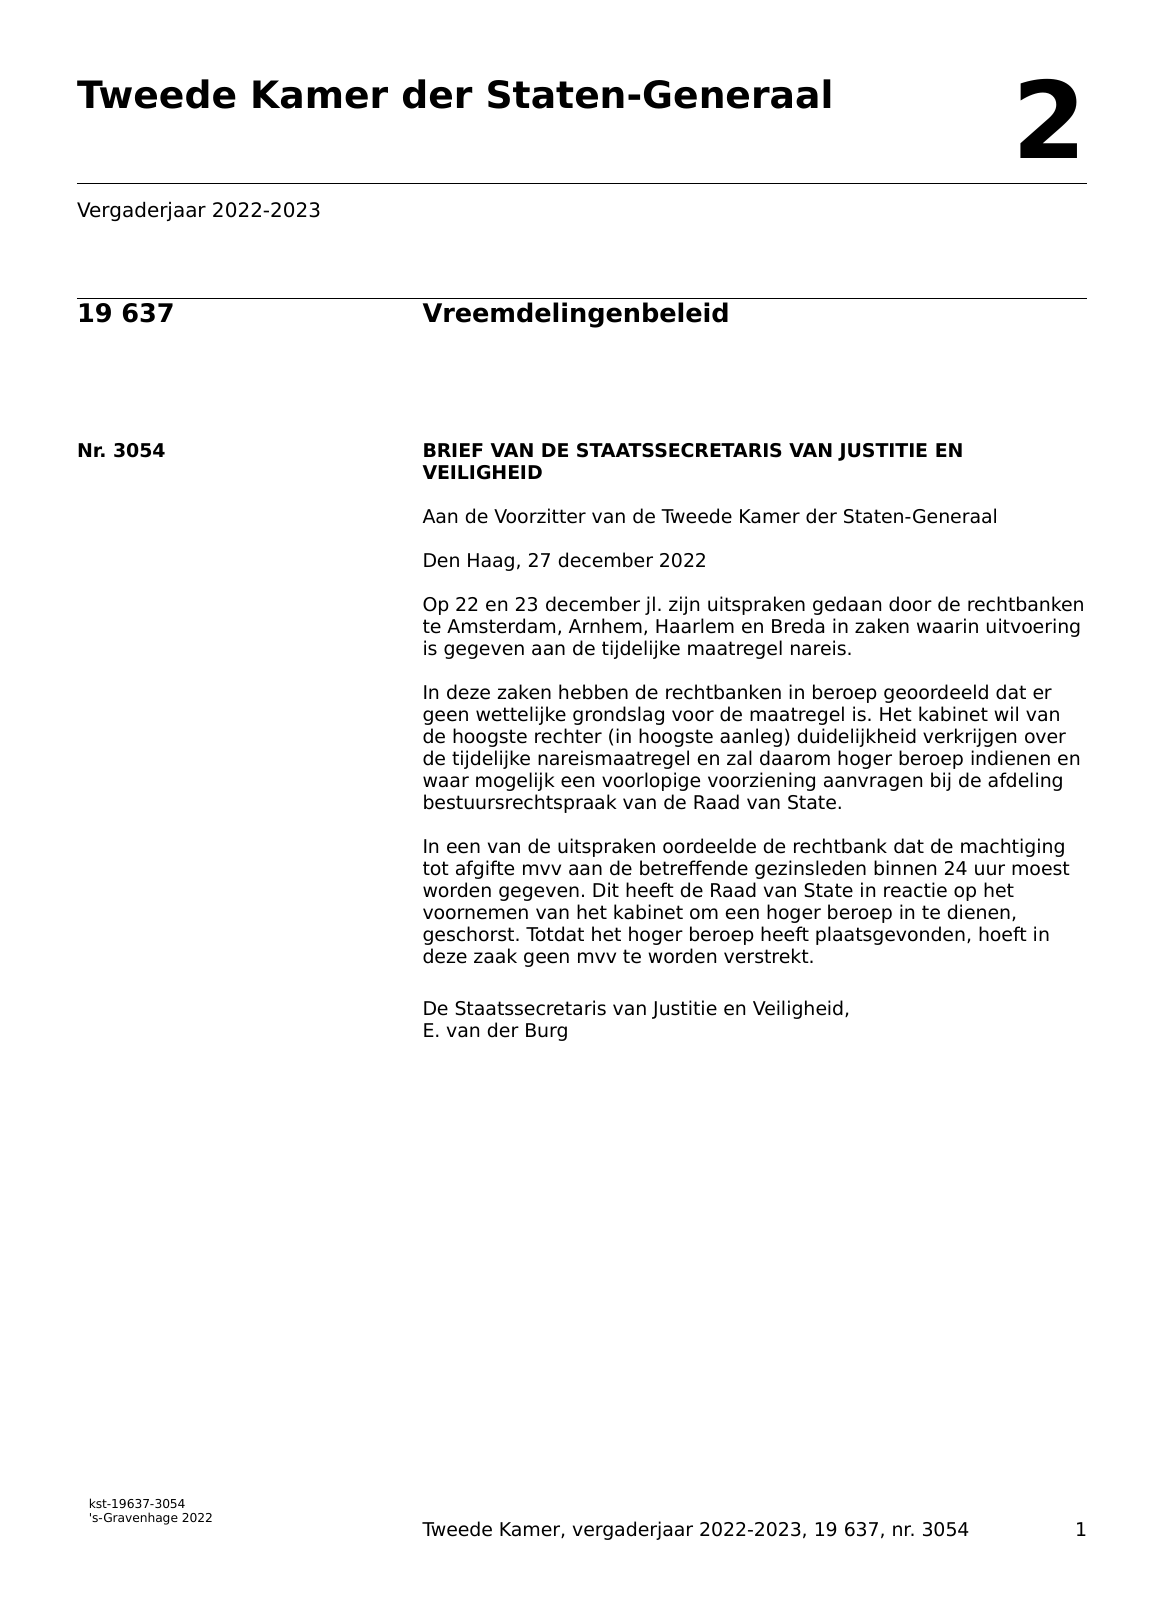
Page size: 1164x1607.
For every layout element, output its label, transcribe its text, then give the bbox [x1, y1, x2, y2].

text Aan de Voorzitter van de Tweede Kamer der Staten-Generaal [422, 506, 1087, 528]
table_cell Vergaderjaar 2022-2023 [77, 184, 1087, 298]
text In deze zaken hebben de rechtbanken in beroep geoordeeld dat er geen wettelijke grondslag voor de maatregel is. Het kabinet wil van de hoogste rechter (in hoogste aanleg) duidelijkheid verkrijgen over de tijdelijke nareismaatregel en zal daarom hoger beroep indienen en waar mogelijk een voorlopige voorziening aanvragen bij de afdeling bestuursrechtspraak van de Raad van State. [422, 682, 1087, 814]
subtitle Nr. 3054 BRIEF VAN DE STAATSSECRETARIS VAN JUSTITIE EN VEILIGHEID [77, 440, 1087, 484]
table_header Tweede Kamer der Staten-Generaal [77, 59, 886, 183]
subtitle 19 637 Vreemdelingenbeleid [77, 299, 1087, 329]
table_header 2 [886, 59, 1087, 183]
text Op 22 en 23 december jl. zijn uitspraken gedaan door de rechtbanken te Amsterdam, Arnhem, Haarlem en Breda in zaken waarin uitvoering is gegeven aan de tijdelijke maatregel nareis. [422, 594, 1087, 660]
text De Staatssecretaris van Justitie en Veiligheid, E. van der Burg [422, 998, 1087, 1042]
text kst-19637-3054 [88, 1497, 323, 1511]
text 's-Gravenhage 2022 [88, 1511, 323, 1525]
text In een van de uitspraken oordeelde de rechtbank dat de machtiging tot afgifte mvv aan de betreffende gezinsleden binnen 24 uur moest worden gegeven. Dit heeft de Raad van State in reactie op het voornemen van het kabinet om een hoger beroep in te dienen, geschorst. Totdat het hoger beroep heeft plaatsgevonden, hoeft in deze zaak geen mvv te worden verstrekt. [422, 836, 1087, 968]
text Den Haag, 27 december 2022 [422, 550, 1087, 572]
